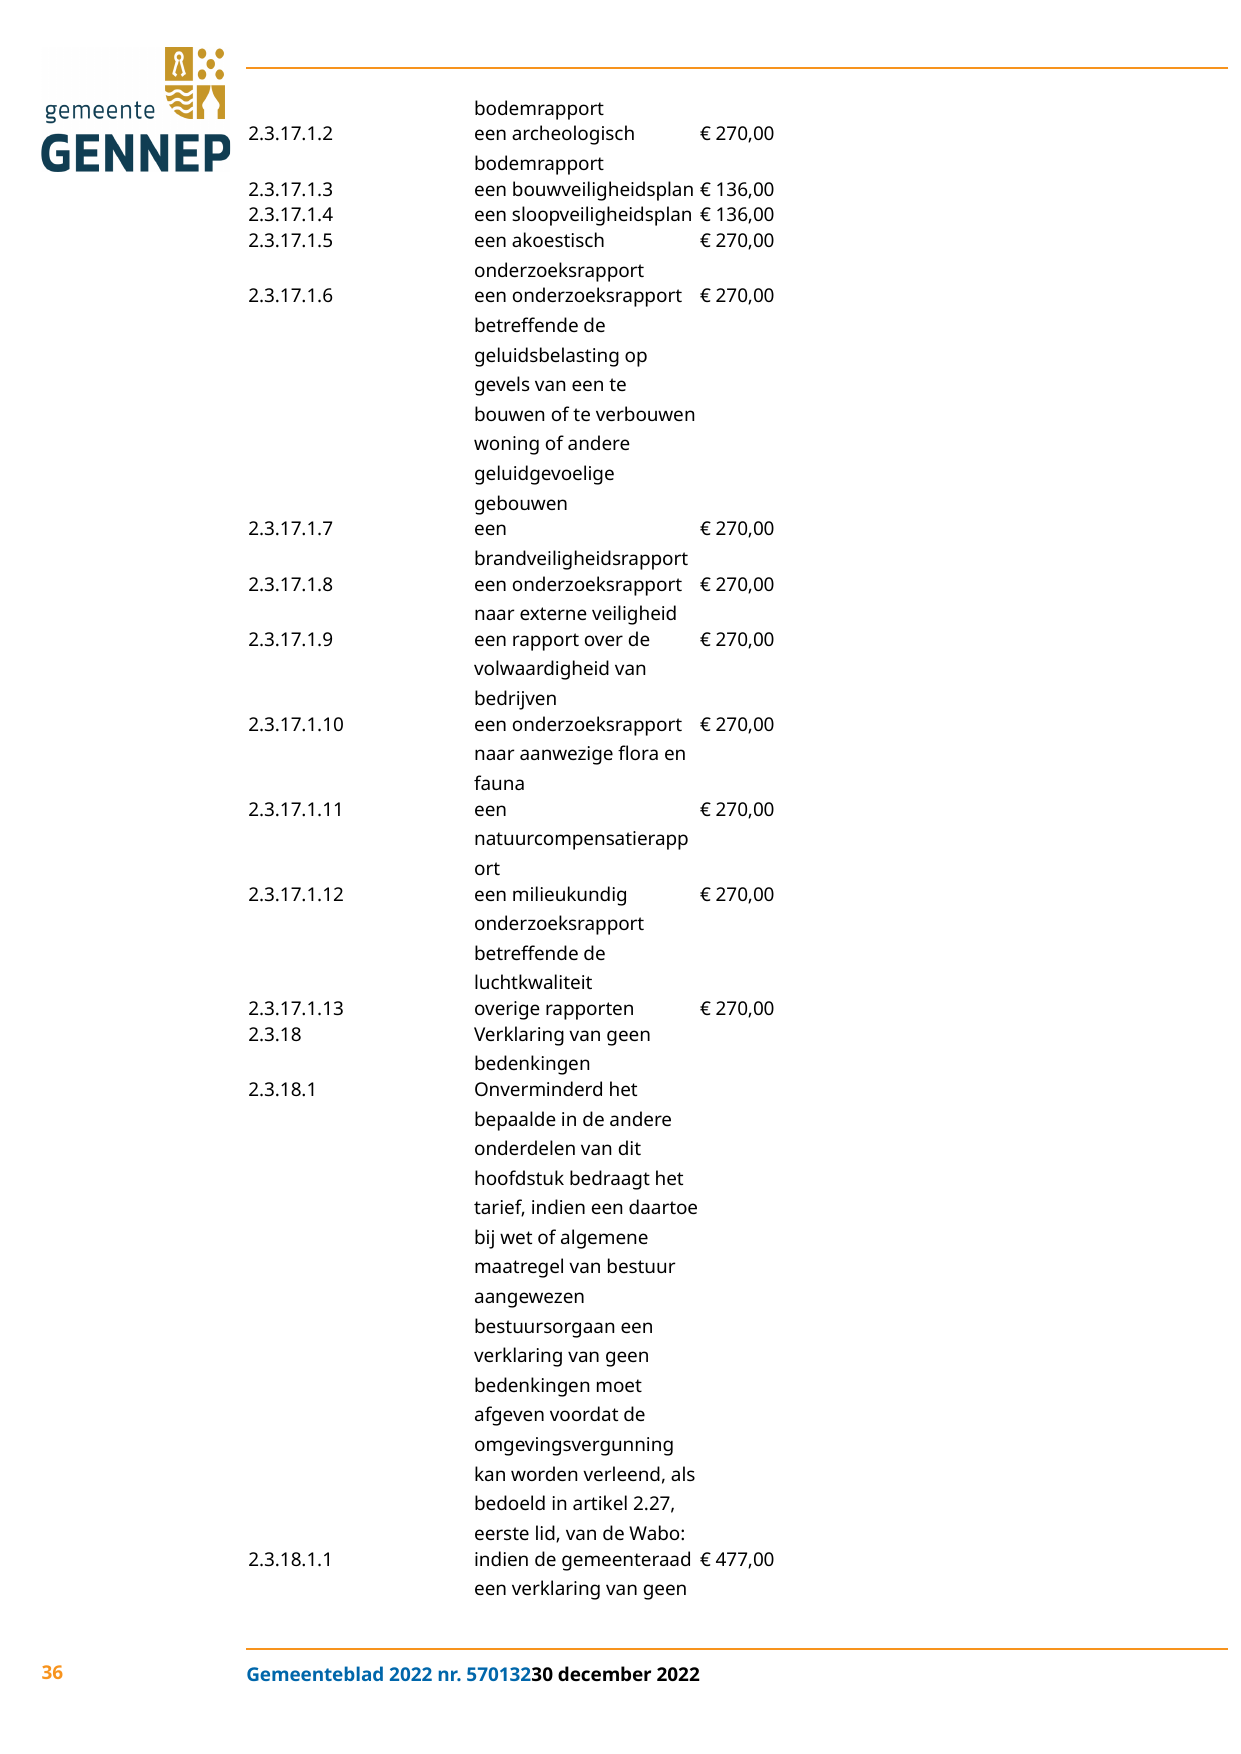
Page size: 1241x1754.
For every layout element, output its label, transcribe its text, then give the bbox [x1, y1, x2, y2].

table_cell 2.3.17.1.8 [248, 571, 474, 626]
table_cell 2.3.17.1.12 [248, 881, 474, 995]
table_cell een akoestisch onderzoeksrapport [474, 227, 700, 283]
table_cell 2.3.17.1.10 [248, 711, 474, 796]
table_cell [926, 202, 1152, 227]
table_cell [926, 881, 1152, 995]
table_cell [926, 796, 1152, 881]
table_cell [926, 121, 1152, 176]
table_cell 2.3.17.1.6 [248, 283, 474, 515]
table_cell € 270,00 [700, 881, 926, 995]
table_cell 2.3.17.1.4 [248, 202, 474, 227]
table_cell [926, 1076, 1152, 1546]
table_cell een archeologisch bodemrapport [474, 121, 700, 176]
table_cell [248, 95, 474, 121]
table_cell [926, 95, 1152, 121]
table_cell een onderzoeksrapport naar externe veiligheid [474, 571, 700, 626]
table_cell een natuurcompensatierapport [474, 796, 700, 881]
table_cell € 270,00 [700, 283, 926, 515]
table_cell € 270,00 [700, 571, 926, 626]
table_cell 2.3.17.1.3 [248, 176, 474, 202]
table_cell 2.3.17.1.5 [248, 227, 474, 283]
table_cell 2.3.18 [248, 1021, 474, 1076]
table_cell indien de gemeenteraad een verklaring van geen [474, 1546, 700, 1601]
table_cell 2.3.17.1.11 [248, 796, 474, 881]
table_cell [926, 283, 1152, 515]
table_cell een milieukundig onderzoeksrapport betreffende de luchtkwaliteit [474, 881, 700, 995]
table_cell € 270,00 [700, 711, 926, 796]
table_cell € 136,00 [700, 202, 926, 227]
table_cell 2.3.18.1.1 [248, 1546, 474, 1601]
table_cell [700, 1021, 926, 1076]
table_cell [926, 176, 1152, 202]
table_cell € 270,00 [700, 995, 926, 1021]
table_cell € 270,00 [700, 121, 926, 176]
table_cell bodemrapport [474, 95, 700, 121]
table_cell een sloopveiligheidsplan [474, 202, 700, 227]
table_cell [926, 571, 1152, 626]
table_cell [926, 626, 1152, 711]
table_cell [926, 515, 1152, 571]
table_cell [700, 95, 926, 121]
table_cell € 270,00 [700, 796, 926, 881]
table_cell 2.3.17.1.2 [248, 121, 474, 176]
table_cell [700, 1076, 926, 1546]
picture [41, 47, 231, 172]
table_cell Onverminderd het bepaalde in de andere onderdelen van dit hoofdstuk bedraagt het tarief, indien een daartoe bij wet of algemene maatregel van bestuur aangewezen bestuursorgaan een verklaring van geen bedenkingen moet afgeven voordat de omgevingsvergunning kan worden verleend, als bedoeld in artikel 2.27, eerste lid, van de Wabo: [474, 1076, 700, 1546]
table_cell overige rapporten [474, 995, 700, 1021]
table_cell een rapport over de volwaardigheid van bedrijven [474, 626, 700, 711]
table_cell een bouwveiligheidsplan [474, 176, 700, 202]
table_cell een brandveiligheidsrapport [474, 515, 700, 571]
table_cell [926, 995, 1152, 1021]
table_cell € 270,00 [700, 626, 926, 711]
table_cell [926, 711, 1152, 796]
table_cell € 270,00 [700, 515, 926, 571]
table_cell € 477,00 [700, 1546, 926, 1601]
table_cell een onderzoeksrapport betreffende de geluidsbelasting op gevels van een te bouwen of te verbouwen woning of andere geluidgevoelige gebouwen [474, 283, 700, 515]
table_cell [926, 1546, 1152, 1601]
table_cell 2.3.17.1.9 [248, 626, 474, 711]
table_cell [926, 1021, 1152, 1076]
table_cell € 270,00 [700, 227, 926, 283]
table_cell Verklaring van geen bedenkingen [474, 1021, 700, 1076]
table_cell € 136,00 [700, 176, 926, 202]
table_cell 2.3.17.1.7 [248, 515, 474, 571]
table_cell 2.3.18.1 [248, 1076, 474, 1546]
table_cell [926, 227, 1152, 283]
table_cell 2.3.17.1.13 [248, 995, 474, 1021]
table_cell een onderzoeksrapport naar aanwezige flora en fauna [474, 711, 700, 796]
